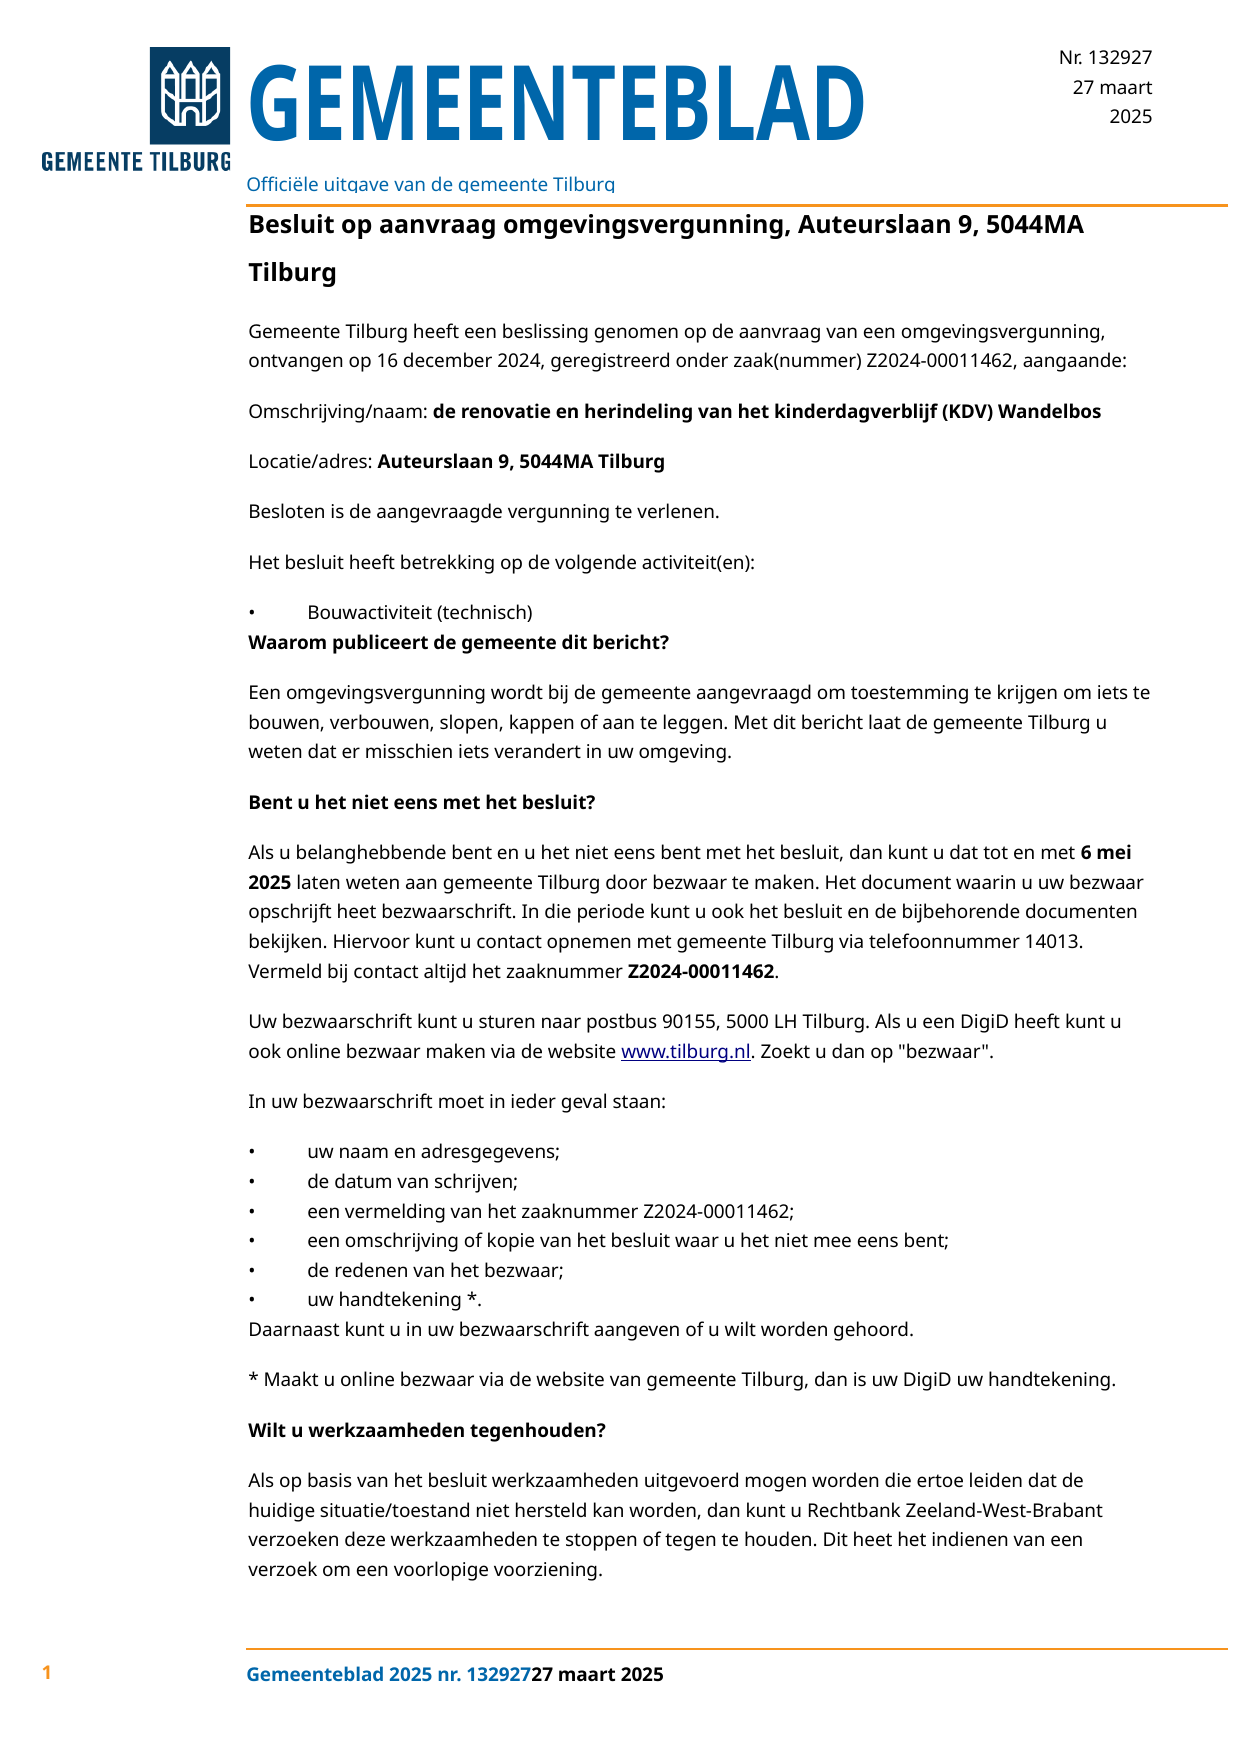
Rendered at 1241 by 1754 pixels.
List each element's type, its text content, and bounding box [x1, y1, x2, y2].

list de datum van schrijven; [248, 1168, 1152, 1194]
text Het besluit heeft betrekking op de volgende activiteit(en): [248, 549, 1152, 575]
picture [41, 47, 231, 172]
list een omschrijving of kopie van het besluit waar u het niet mee eens bent; [248, 1227, 1152, 1253]
text Waarom publiceert de gemeente dit bericht? [248, 629, 1152, 655]
text * Maakt u online bezwaar via de website van gemeente Tilburg, dan is uw DigiD uw handtekening. [248, 1367, 1152, 1392]
text Een omgevingsvergunning wordt bij de gemeente aangevraagd om toestemming te krijgen om iets te bouwen, verbouwen, slopen, kappen of aan te leggen. Met dit bericht laat de gemeente Tilburg u weten dat er misschien iets verandert in uw omgeving. [248, 679, 1152, 764]
text Als op basis van het besluit werkzaamheden uitgevoerd mogen worden die ertoe leiden dat de huidige situatie/toestand niet hersteld kan worden, dan kunt u Rechtbank Zeeland-West-Brabant verzoeken deze werkzaamheden te stoppen of tegen te houden. Dit heet het indienen van een verzoek om een voorlopige voorziening. [248, 1467, 1152, 1582]
text Omschrijving/naam: de renovatie en herindeling van het kinderdagverblijf (KDV) Wandelbos [248, 398, 1152, 424]
text Uw bezwaarschrift kunt u sturen naar postbus 90155, 5000 LH Tilburg. Als u een DigiD heeft kunt u ook online bezwaar maken via de website www.tilburg.nl. Zoekt u dan op "bezwaar". [248, 1008, 1152, 1064]
text Besluit op aanvraag omgevingsvergunning, Auteurslaan 9, 5044MA Tilburg [248, 207, 1152, 288]
list de redenen van het bezwaar; [248, 1257, 1152, 1283]
text Wilt u werkzaamheden tegenhouden? [248, 1417, 1152, 1443]
list Bouwactiviteit (technisch) [248, 599, 1152, 625]
list uw handtekening *. [248, 1287, 1152, 1312]
list uw naam en adresgegevens; [248, 1139, 1152, 1164]
text Besloten is de aangevraagde vergunning te verlenen. [248, 499, 1152, 524]
text Bent u het niet eens met het besluit? [248, 789, 1152, 815]
text Locatie/adres: Auteurslaan 9, 5044MA Tilburg [248, 448, 1152, 474]
text Daarnaast kunt u in uw bezwaarschrift aangeven of u wilt worden gehoord. [248, 1316, 1152, 1342]
text Als u belanghebbende bent en u het niet eens bent met het besluit, dan kunt u dat tot en met 6 mei 2025 laten weten aan gemeente Tilburg door bezwaar te maken. Het document waarin u uw bezwaar opschrijft heet bezwaarschrift. In die periode kunt u ook het besluit en de bijbehorende documenten bekijken. Hiervoor kunt u contact opnemen met gemeente Tilburg via telefoonnummer 14013. Vermeld bij contact altijd het zaaknummer Z2024-00011462. [248, 839, 1152, 984]
text Gemeente Tilburg heeft een beslissing genomen op de aanvraag van een omgevingsvergunning, ontvangen op 16 december 2024, geregistreerd onder zaak(nummer) Z2024-00011462, aangaande: [248, 318, 1152, 373]
list een vermelding van het zaaknummer Z2024-00011462; [248, 1198, 1152, 1224]
text In uw bezwaarschrift moet in ieder geval staan: [248, 1088, 1152, 1114]
